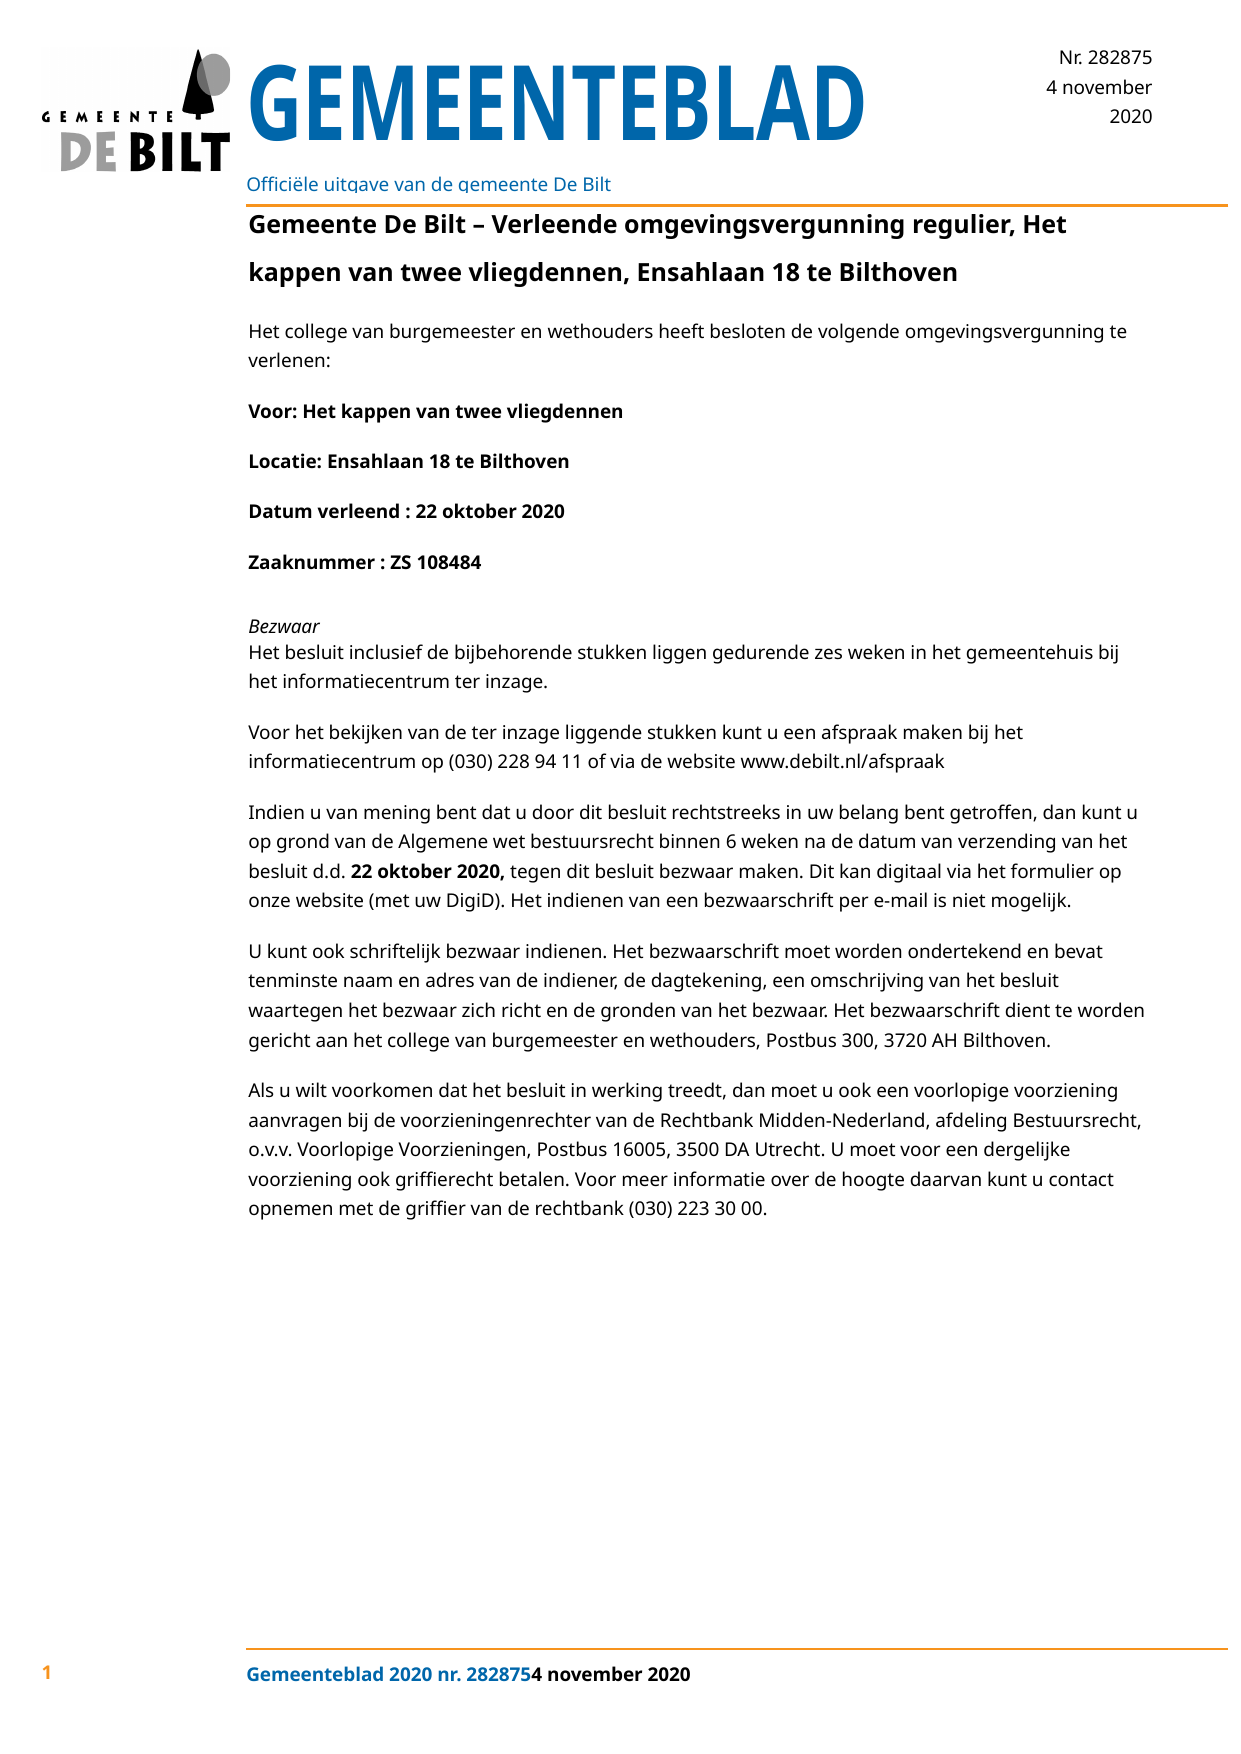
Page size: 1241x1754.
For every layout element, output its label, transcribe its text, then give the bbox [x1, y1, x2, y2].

text Zaaknummer : ZS 108484 [248, 549, 1152, 575]
text Locatie: Ensahlaan 18 te Bilthoven [248, 448, 1152, 474]
text Bezwaar [248, 613, 1152, 639]
text Voor het bekijken van de ter inzage liggende stukken kunt u een afspraak maken bij het informatiecentrum op (030) 228 94 11 of via de website www.debilt.nl/afspraak [248, 719, 1152, 774]
text Datum verleend : 22 oktober 2020 [248, 499, 1152, 524]
text Het college van burgemeester en wethouders heeft besloten de volgende omgevingsvergunning te verlenen: [248, 318, 1152, 373]
text Indien u van mening bent dat u door dit besluit rechtstreeks in uw belang bent getroffen, dan kunt u op grond van de Algemene wet bestuursrecht binnen 6 weken na de datum van verzending van het besluit d.d. 22 oktober 2020, tegen dit besluit bezwaar maken. Dit kan digitaal via het formulier op onze website (met uw DigiD). Het indienen van een bezwaarschrift per e-mail is niet mogelijk. [248, 799, 1152, 913]
text Als u wilt voorkomen dat het besluit in werking treedt, dan moet u ook een voorlopige voorziening aanvragen bij de voorzieningenrechter van de Rechtbank Midden-Nederland, afdeling Bestuursrecht, o.v.v. Voorlopige Voorzieningen, Postbus 16005, 3500 DA Utrecht. U moet voor een dergelijke voorziening ook griffierecht betalen. Voor meer informatie over de hoogte daarvan kunt u contact opnemen met de griffier van de rechtbank (030) 223 30 00. [248, 1077, 1152, 1221]
text Het besluit inclusief de bijbehorende stukken liggen gedurende zes weken in het gemeentehuis bij het informatiecentrum ter inzage. [248, 639, 1152, 694]
text Voor: Het kappen van twee vliegdennen [248, 398, 1152, 424]
picture [41, 47, 231, 172]
text U kunt ook schriftelijk bezwaar indienen. Het bezwaarschrift moet worden ondertekend en bevat tenminste naam en adres van de indiener, de dagtekening, een omschrijving van het besluit waartegen het bezwaar zich richt en de gronden van het bezwaar. Het bezwaarschrift dient te worden gericht aan het college van burgemeester en wethouders, Postbus 300, 3720 AH Bilthoven. [248, 938, 1152, 1052]
text Gemeente De Bilt – Verleende omgevingsvergunning regulier, Het kappen van twee vliegdennen, Ensahlaan 18 te Bilthoven [248, 207, 1152, 288]
